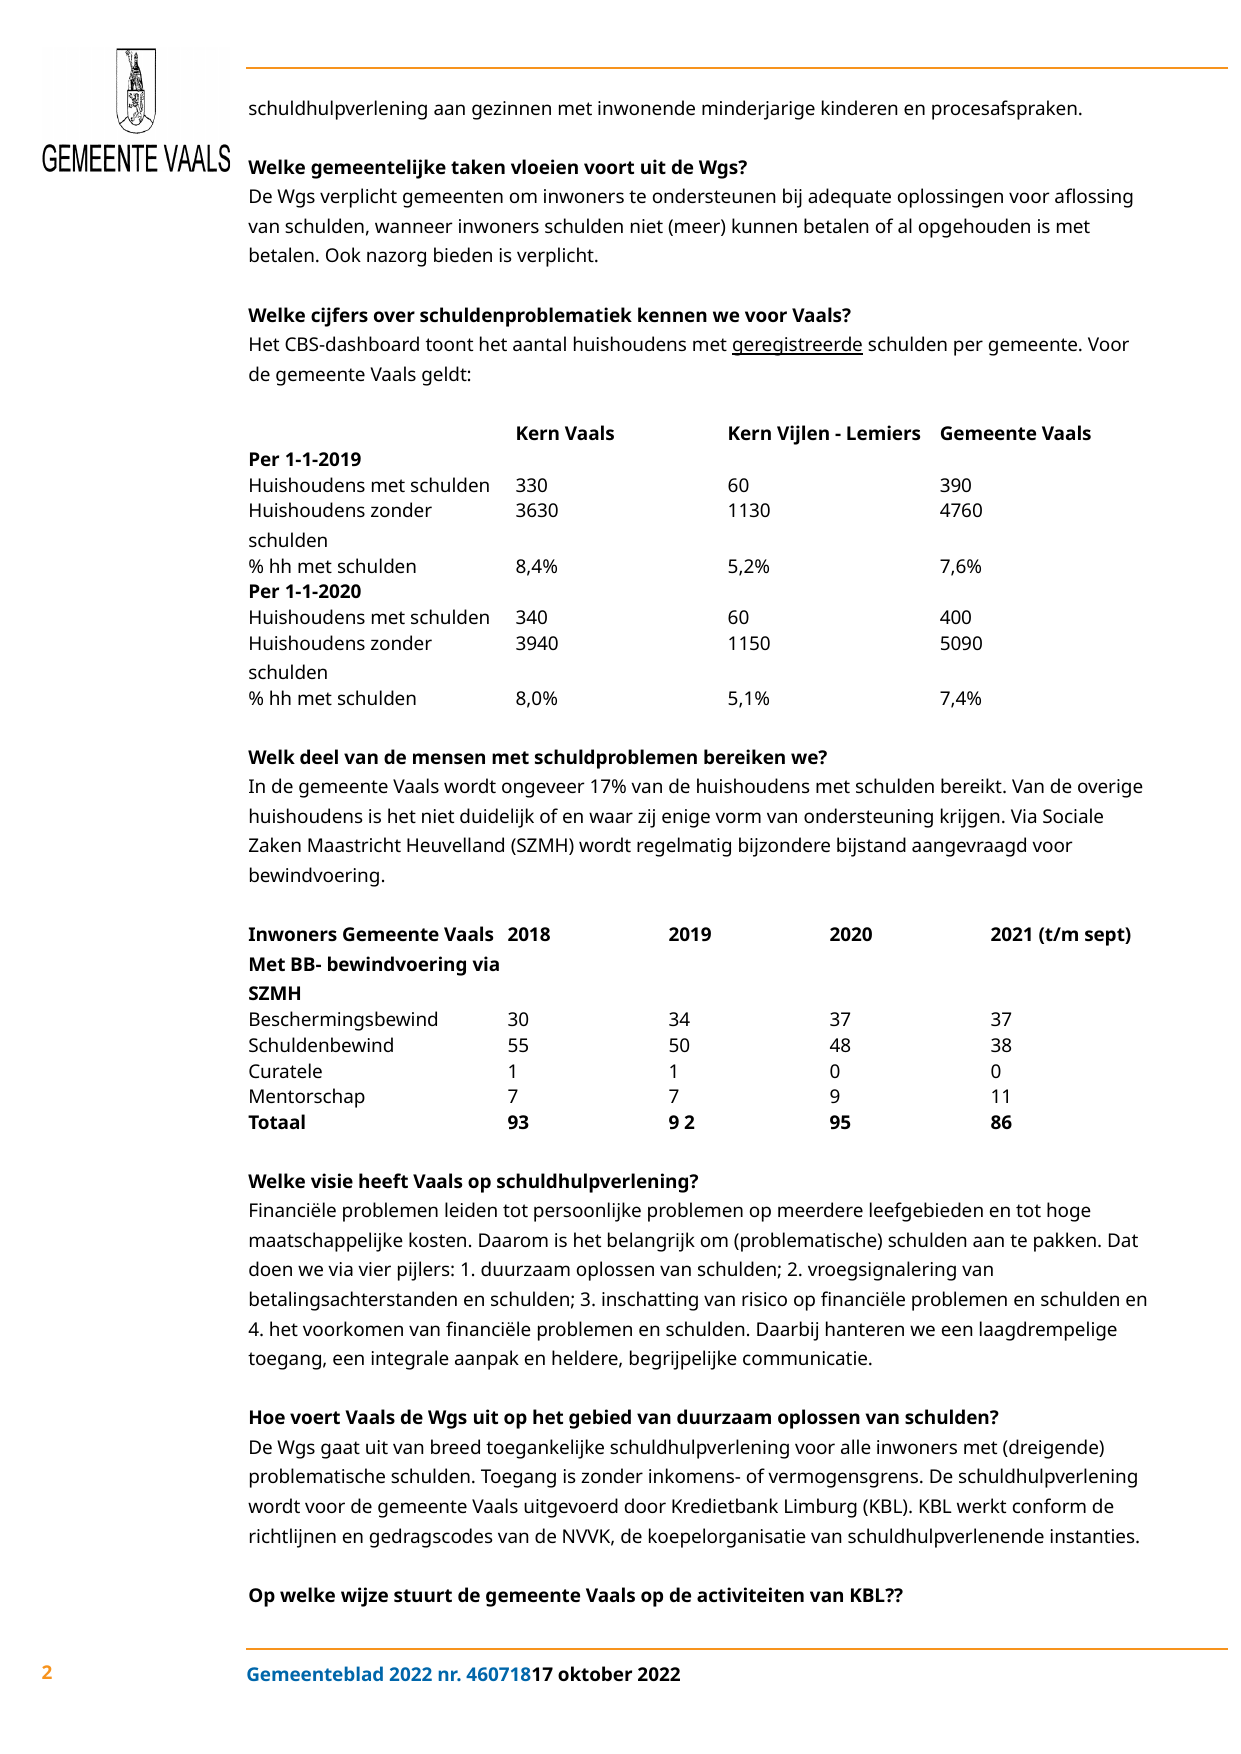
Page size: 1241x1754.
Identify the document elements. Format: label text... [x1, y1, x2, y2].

table_cell 1 [507, 1058, 668, 1083]
table_cell 1 [668, 1058, 829, 1083]
text De Wgs verplicht gemeenten om inwoners te ondersteunen bij adequate oplossingen voor aflossing van schulden, wanneer inwoners schulden niet (meer) kunnen betalen of al opgehouden is met betalen. Ook nazorg bieden is verplicht. [248, 183, 1152, 268]
table_cell 86 [990, 1109, 1152, 1135]
table_header 2019 [668, 921, 829, 1006]
table_cell Curatele [248, 1058, 507, 1083]
table_cell 60 [728, 604, 939, 630]
table_cell 3630 [515, 498, 727, 553]
table_cell [940, 446, 1152, 472]
table_cell [940, 579, 1152, 604]
table_cell 0 [829, 1058, 990, 1083]
table_header Inwoners Gemeente Vaals Met BB- bewindvoering via SZMH [248, 921, 507, 1006]
table_cell 1130 [728, 498, 939, 553]
table_cell 7 [507, 1084, 668, 1109]
text Op welke wijze stuurt de gemeente Vaals op de activiteiten van KBL?? [248, 1582, 1152, 1608]
table_cell Mentorschap [248, 1084, 507, 1109]
table_cell 60 [728, 472, 939, 497]
table_cell 8,4% [515, 553, 727, 578]
table_cell 9 2 [668, 1109, 829, 1135]
table_cell Beschermingsbewind [248, 1006, 507, 1032]
table_cell 38 [990, 1032, 1152, 1058]
table_cell 4760 [940, 498, 1152, 553]
table_cell 48 [829, 1032, 990, 1058]
table_cell 95 [829, 1109, 990, 1135]
table_cell 50 [668, 1032, 829, 1058]
text Hoe voert Vaals de Wgs uit op het gebied van duurzaam oplossen van schulden? [248, 1404, 1152, 1430]
table_cell 30 [507, 1006, 668, 1032]
table_header Kern Vaals [515, 420, 727, 446]
text Welke cijfers over schuldenproblematiek kennen we voor Vaals? [248, 302, 1152, 328]
table_cell 37 [829, 1006, 990, 1032]
table_header 2021 (t/m sept) [990, 921, 1152, 1006]
table_cell 8,0% [515, 685, 727, 711]
table_cell 34 [668, 1006, 829, 1032]
table_cell [728, 579, 939, 604]
table_cell Schuldenbewind [248, 1032, 507, 1058]
text Financiële problemen leiden tot persoonlijke problemen op meerdere leefgebieden en tot hoge maatschappelijke kosten. Daarom is het belangrijk om (problematische) schulden aan te pakken. Dat doen we via vier pijlers: 1. duurzaam oplossen van schulden; 2. vroegsignalering van betalingsachterstanden en schulden; 3. inschatting van risico op financiële problemen en schulden en 4. het voorkomen van financiële problemen en schulden. Daarbij hanteren we een laagdrempelige toegang, een integrale aanpak en heldere, begrijpelijke communicatie. [248, 1197, 1152, 1371]
table_cell % hh met schulden [248, 685, 515, 711]
table_cell 5,1% [728, 685, 939, 711]
table_cell Per 1-1-2019 [248, 446, 515, 472]
table_header 2020 [829, 921, 990, 1006]
table_cell [728, 446, 939, 472]
table_cell 7,6% [940, 553, 1152, 578]
text In de gemeente Vaals wordt ongeveer 17% van de huishoudens met schulden bereikt. Van de overige huishoudens is het niet duidelijk of en waar zij enige vorm van ondersteuning krijgen. Via Sociale Zaken Maastricht Heuvelland (SZMH) wordt regelmatig bijzondere bijstand aangevraagd voor bewindvoering. [248, 773, 1152, 888]
table_cell [515, 579, 727, 604]
table_cell Huishoudens met schulden [248, 472, 515, 497]
table_cell 3940 [515, 630, 727, 685]
table_header 2018 [507, 921, 668, 1006]
text schuldhulpverlening aan gezinnen met inwonende minderjarige kinderen en procesafspraken. [248, 95, 1152, 121]
table_cell 0 [990, 1058, 1152, 1083]
table_header Gemeente Vaals [940, 420, 1152, 446]
table_header [248, 420, 515, 446]
table_cell 7 [668, 1084, 829, 1109]
table_cell 11 [990, 1084, 1152, 1109]
table_cell 5,2% [728, 553, 939, 578]
table_cell Totaal [248, 1109, 507, 1135]
table_cell 330 [515, 472, 727, 497]
table_cell Huishoudens zonder schulden [248, 498, 515, 553]
table_cell 55 [507, 1032, 668, 1058]
text Welk deel van de mensen met schuldproblemen bereiken we? [248, 744, 1152, 769]
table_cell 400 [940, 604, 1152, 630]
table_cell [515, 446, 727, 472]
table_cell Huishoudens zonder schulden [248, 630, 515, 685]
table_cell Huishoudens met schulden [248, 604, 515, 630]
table_cell % hh met schulden [248, 553, 515, 578]
table_cell 7,4% [940, 685, 1152, 711]
text De Wgs gaat uit van breed toegankelijke schuldhulpverlening voor alle inwoners met (dreigende) problematische schulden. Toegang is zonder inkomens- of vermogensgrens. De schuldhulpverlening wordt voor de gemeente Vaals uitgevoerd door Kredietbank Limburg (KBL). KBL werkt conform de richtlijnen en gedragscodes van de NVVK, de koepelorganisatie van schuldhulpverlenende instanties. [248, 1434, 1152, 1548]
table_cell 5090 [940, 630, 1152, 685]
table_cell 37 [990, 1006, 1152, 1032]
text Welke gemeentelijke taken vloeien voort uit de Wgs? [248, 154, 1152, 180]
picture [41, 47, 231, 172]
table_header Kern Vijlen - Lemiers [728, 420, 939, 446]
table_cell Per 1-1-2020 [248, 579, 515, 604]
text Welke visie heeft Vaals op schuldhulpverlening? [248, 1168, 1152, 1193]
table_cell 9 [829, 1084, 990, 1109]
table_cell 1150 [728, 630, 939, 685]
table_cell 93 [507, 1109, 668, 1135]
text Het CBS-dashboard toont het aantal huishoudens met geregistreerde schulden per gemeente. Voor de gemeente Vaals geldt: [248, 331, 1152, 387]
table_cell 340 [515, 604, 727, 630]
table_cell 390 [940, 472, 1152, 497]
